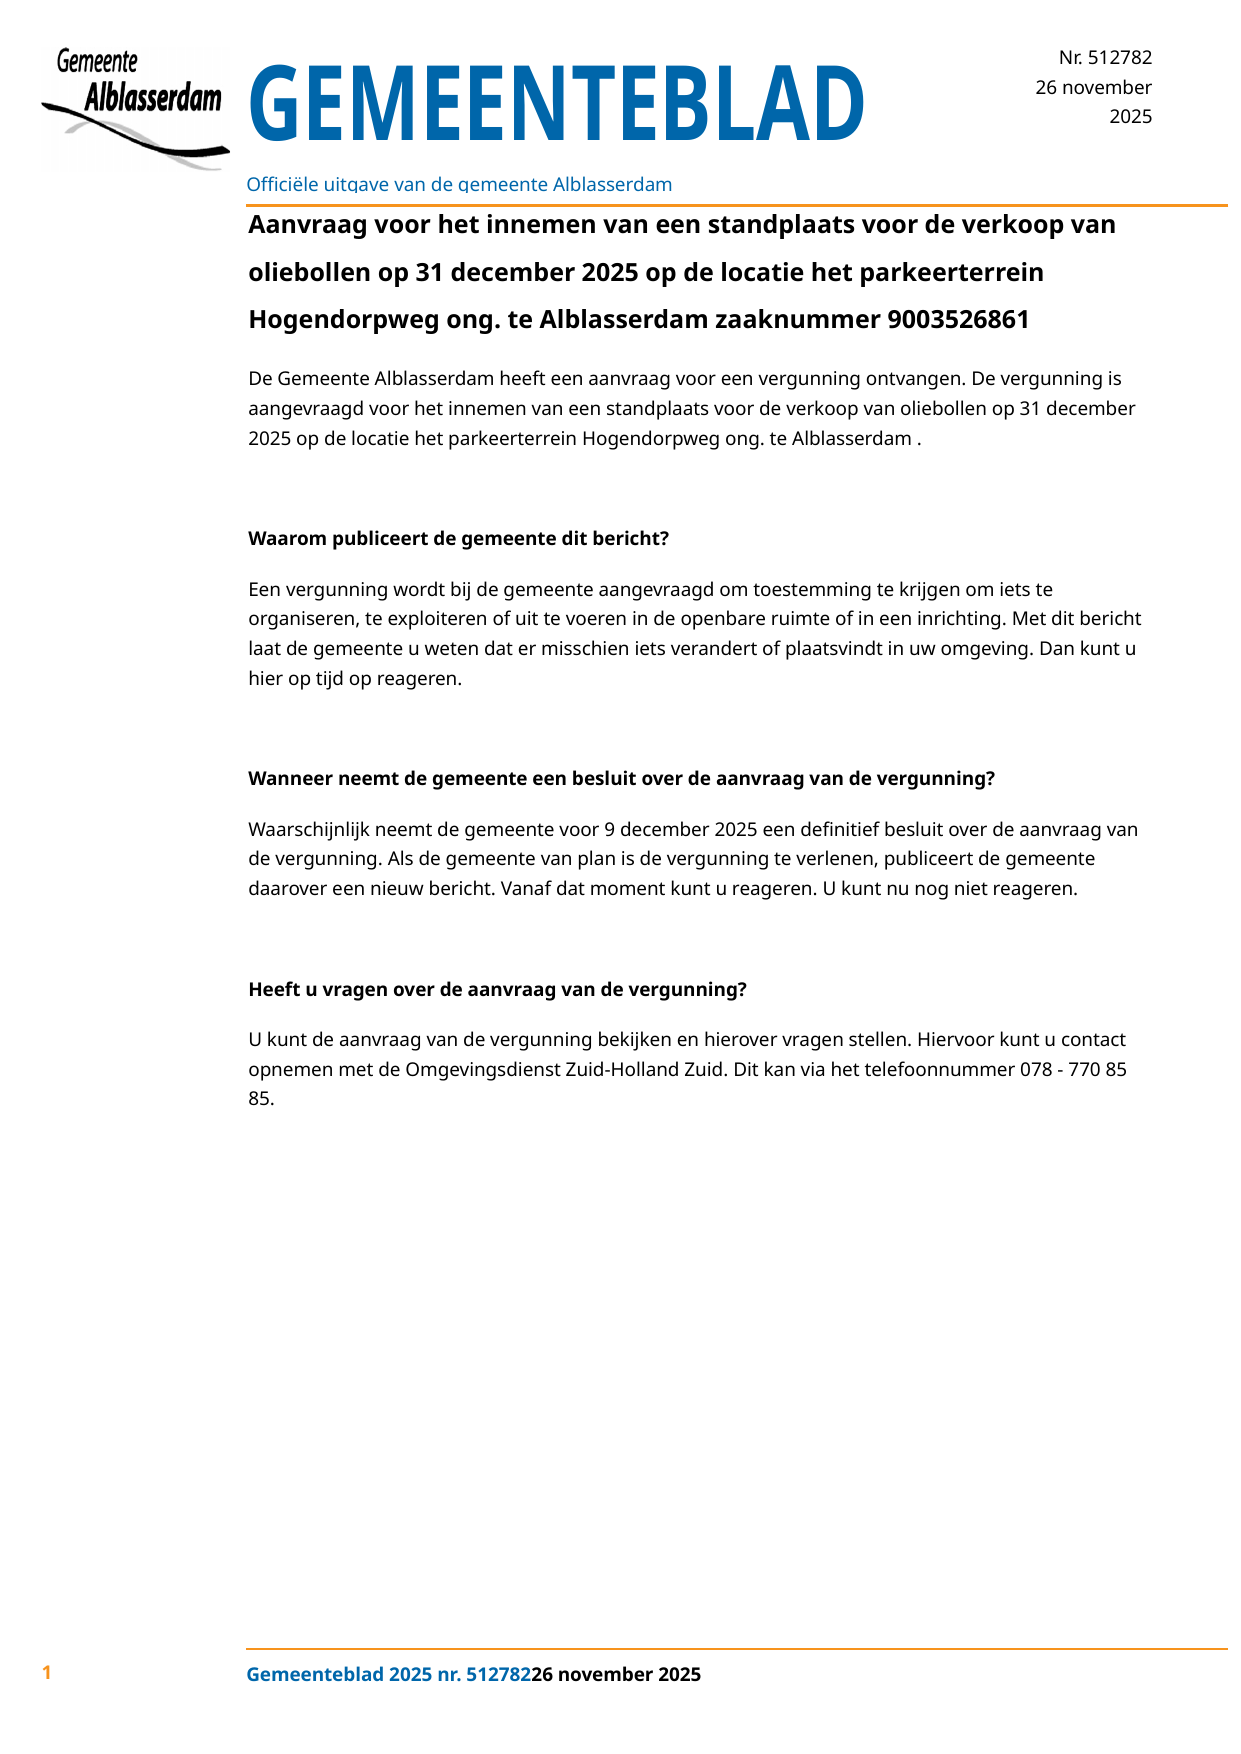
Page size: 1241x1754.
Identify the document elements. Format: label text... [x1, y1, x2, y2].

picture [41, 47, 231, 172]
text De Gemeente Alblasserdam heeft een aanvraag voor een vergunning ontvangen. De vergunning is aangevraagd voor het innemen van een standplaats voor de verkoop van oliebollen op 31 december 2025 op de locatie het parkeerterrein Hogendorpweg ong. te Alblasserdam . [248, 366, 1152, 450]
text Aanvraag voor het innemen van een standplaats voor de verkoop van oliebollen op 31 december 2025 op de locatie het parkeerterrein Hogendorpweg ong. te Alblasserdam zaaknummer 9003526861 [248, 207, 1152, 336]
text Heeft u vragen over de aanvraag van de vergunning? [248, 976, 1152, 1002]
text Waarschijnlijk neemt de gemeente voor 9 december 2025 een definitief besluit over de aanvraag van de vergunning. Als de gemeente van plan is de vergunning te verlenen, publiceert de gemeente daarover een nieuw bericht. Vanaf dat moment kunt u reageren. U kunt nu nog niet reageren. [248, 816, 1152, 901]
text Waarom publiceert de gemeente dit bericht? [248, 526, 1152, 551]
text Een vergunning wordt bij de gemeente aangevraagd om toestemming te krijgen om iets te organiseren, te exploiteren of uit te voeren in de openbare ruimte of in een inrichting. Met dit bericht laat de gemeente u weten dat er misschien iets verandert of plaatsvindt in uw omgeving. Dan kunt u hier op tijd op reageren. [248, 576, 1152, 690]
text U kunt de aanvraag van de vergunning bekijken en hierover vragen stellen. Hiervoor kunt u contact opnemen met de Omgevingsdienst Zuid-Holland Zuid. Dit kan via het telefoonnummer 078 - 770 85 85. [248, 1026, 1152, 1111]
text Wanneer neemt de gemeente een besluit over de aanvraag van de vergunning? [248, 766, 1152, 791]
